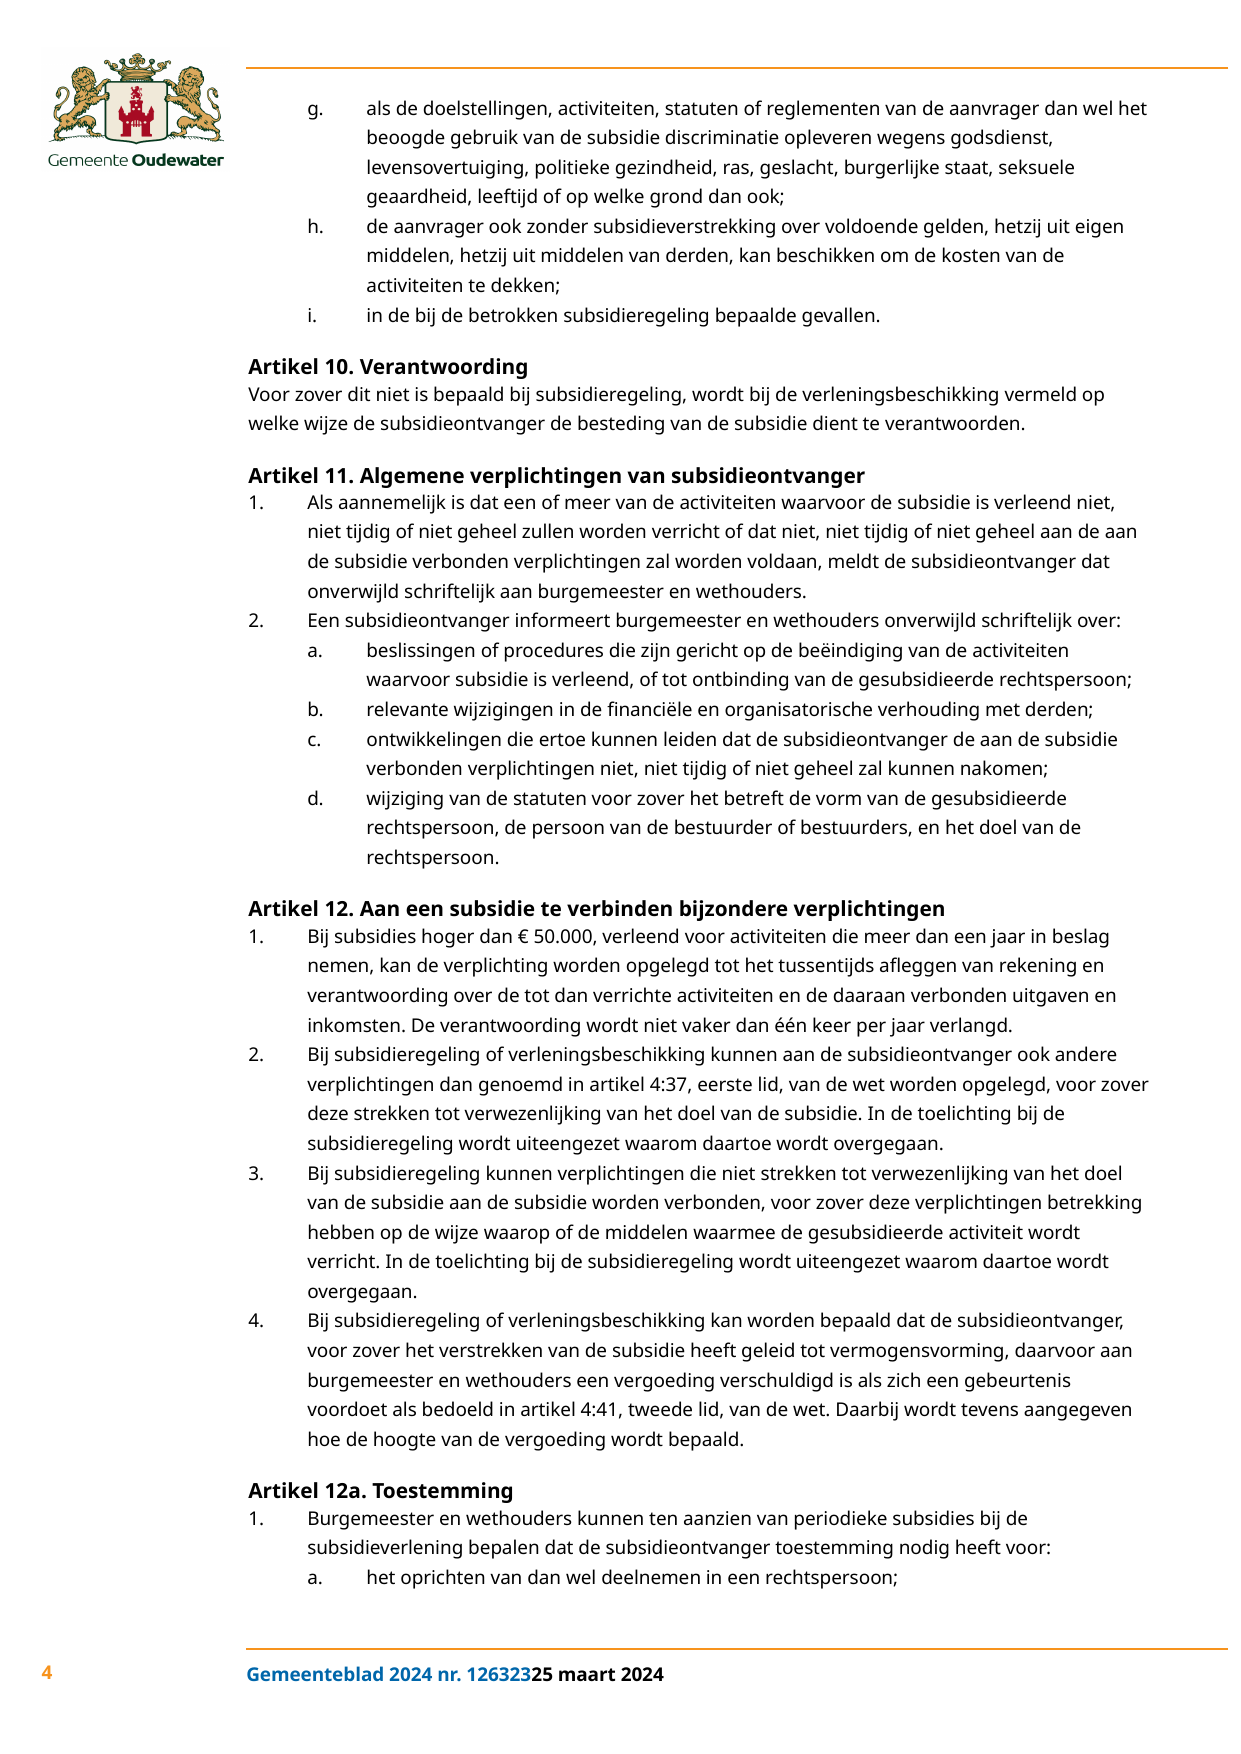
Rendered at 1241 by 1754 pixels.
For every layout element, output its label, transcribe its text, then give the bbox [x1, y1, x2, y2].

text Artikel 10. Verantwoording [248, 352, 1152, 381]
list de aanvrager ook zonder subsidieverstrekking over voldoende gelden, hetzij uit eigen middelen, hetzij uit middelen van derden, kan beschikken om de kosten van de activiteiten te dekken; [307, 213, 1152, 298]
list relevante wijzigingen in de financiële en organisatorische verhouding met derden; [307, 696, 1152, 722]
text Voor zover dit niet is bepaald bij subsidieregeling, wordt bij de verleningsbeschikking vermeld op welke wijze de subsidieontvanger de besteding van de subsidie dient te verantwoorden. [248, 381, 1152, 436]
list Bij subsidieregeling of verleningsbeschikking kunnen aan de subsidieontvanger ook andere verplichtingen dan genoemd in artikel 4:37, eerste lid, van de wet worden opgelegd, voor zover deze strekken tot verwezenlijking van het doel van de subsidie. In de toelichting bij de subsidieregeling wordt uiteengezet waarom daartoe wordt overgegaan. [248, 1041, 1152, 1156]
picture [41, 47, 231, 172]
list Bij subsidies hoger dan € 50.000, verleend voor activiteiten die meer dan een jaar in beslag nemen, kan de verplichting worden opgelegd tot het tussentijds afleggen van rekening en verantwoording over de tot dan verrichte activiteiten en de daaraan verbonden uitgaven en inkomsten. De verantwoording wordt niet vaker dan één keer per jaar verlangd. [248, 923, 1152, 1037]
text Artikel 12. Aan een subsidie te verbinden bijzondere verplichtingen [248, 894, 1152, 923]
list het oprichten van dan wel deelnemen in een rechtspersoon; [307, 1564, 1152, 1590]
list beslissingen of procedures die zijn gericht op de beëindiging van de activiteiten waarvoor subsidie is verleend, of tot ontbinding van de gesubsidieerde rechtspersoon; [307, 637, 1152, 692]
list ontwikkelingen die ertoe kunnen leiden dat de subsidieontvanger de aan de subsidie verbonden verplichtingen niet, niet tijdig of niet geheel zal kunnen nakomen; [307, 726, 1152, 781]
list Bij subsidieregeling of verleningsbeschikking kan worden bepaald dat de subsidieontvanger, voor zover het verstrekken van de subsidie heeft geleid tot vermogensvorming, daarvoor aan burgemeester en wethouders een vergoeding verschuldigd is als zich een gebeurtenis voordoet als bedoeld in artikel 4:41, tweede lid, van de wet. Daarbij wordt tevens aangegeven hoe de hoogte van de vergoeding wordt bepaald. [248, 1308, 1152, 1452]
list Bij subsidieregeling kunnen verplichtingen die niet strekken tot verwezenlijking van het doel van de subsidie aan de subsidie worden verbonden, voor zover deze verplichtingen betrekking hebben op de wijze waarop of de middelen waarmee de gesubsidieerde activiteit wordt verricht. In de toelichting bij de subsidieregeling wordt uiteengezet waarom daartoe wordt overgegaan. [248, 1160, 1152, 1304]
list wijziging van de statuten voor zover het betreft de vorm van de gesubsidieerde rechtspersoon, de persoon van de bestuurder of bestuurders, en het doel van de rechtspersoon. [307, 785, 1152, 870]
list Een subsidieontvanger informeert burgemeester en wethouders onverwijld schriftelijk over: [248, 607, 1152, 633]
list Burgemeester en wethouders kunnen ten aanzien van periodieke subsidies bij de subsidieverlening bepalen dat de subsidieontvanger toestemming nodig heeft voor: [248, 1505, 1152, 1560]
text Artikel 12a. Toestemming [248, 1476, 1152, 1505]
text Artikel 11. Algemene verplichtingen van subsidieontvanger [248, 461, 1152, 489]
list in de bij de betrokken subsidieregeling bepaalde gevallen. [307, 302, 1152, 328]
list als de doelstellingen, activiteiten, statuten of reglementen van de aanvrager dan wel het beoogde gebruik van de subsidie discriminatie opleveren wegens godsdienst, levensovertuiging, politieke gezindheid, ras, geslacht, burgerlijke staat, seksuele geaardheid, leeftijd of op welke grond dan ook; [307, 95, 1152, 209]
list Als aannemelijk is dat een of meer van de activiteiten waarvoor de subsidie is verleend niet, niet tijdig of niet geheel zullen worden verricht of dat niet, niet tijdig of niet geheel aan de aan de subsidie verbonden verplichtingen zal worden voldaan, meldt de subsidieontvanger dat onverwijld schriftelijk aan burgemeester en wethouders. [248, 489, 1152, 604]
